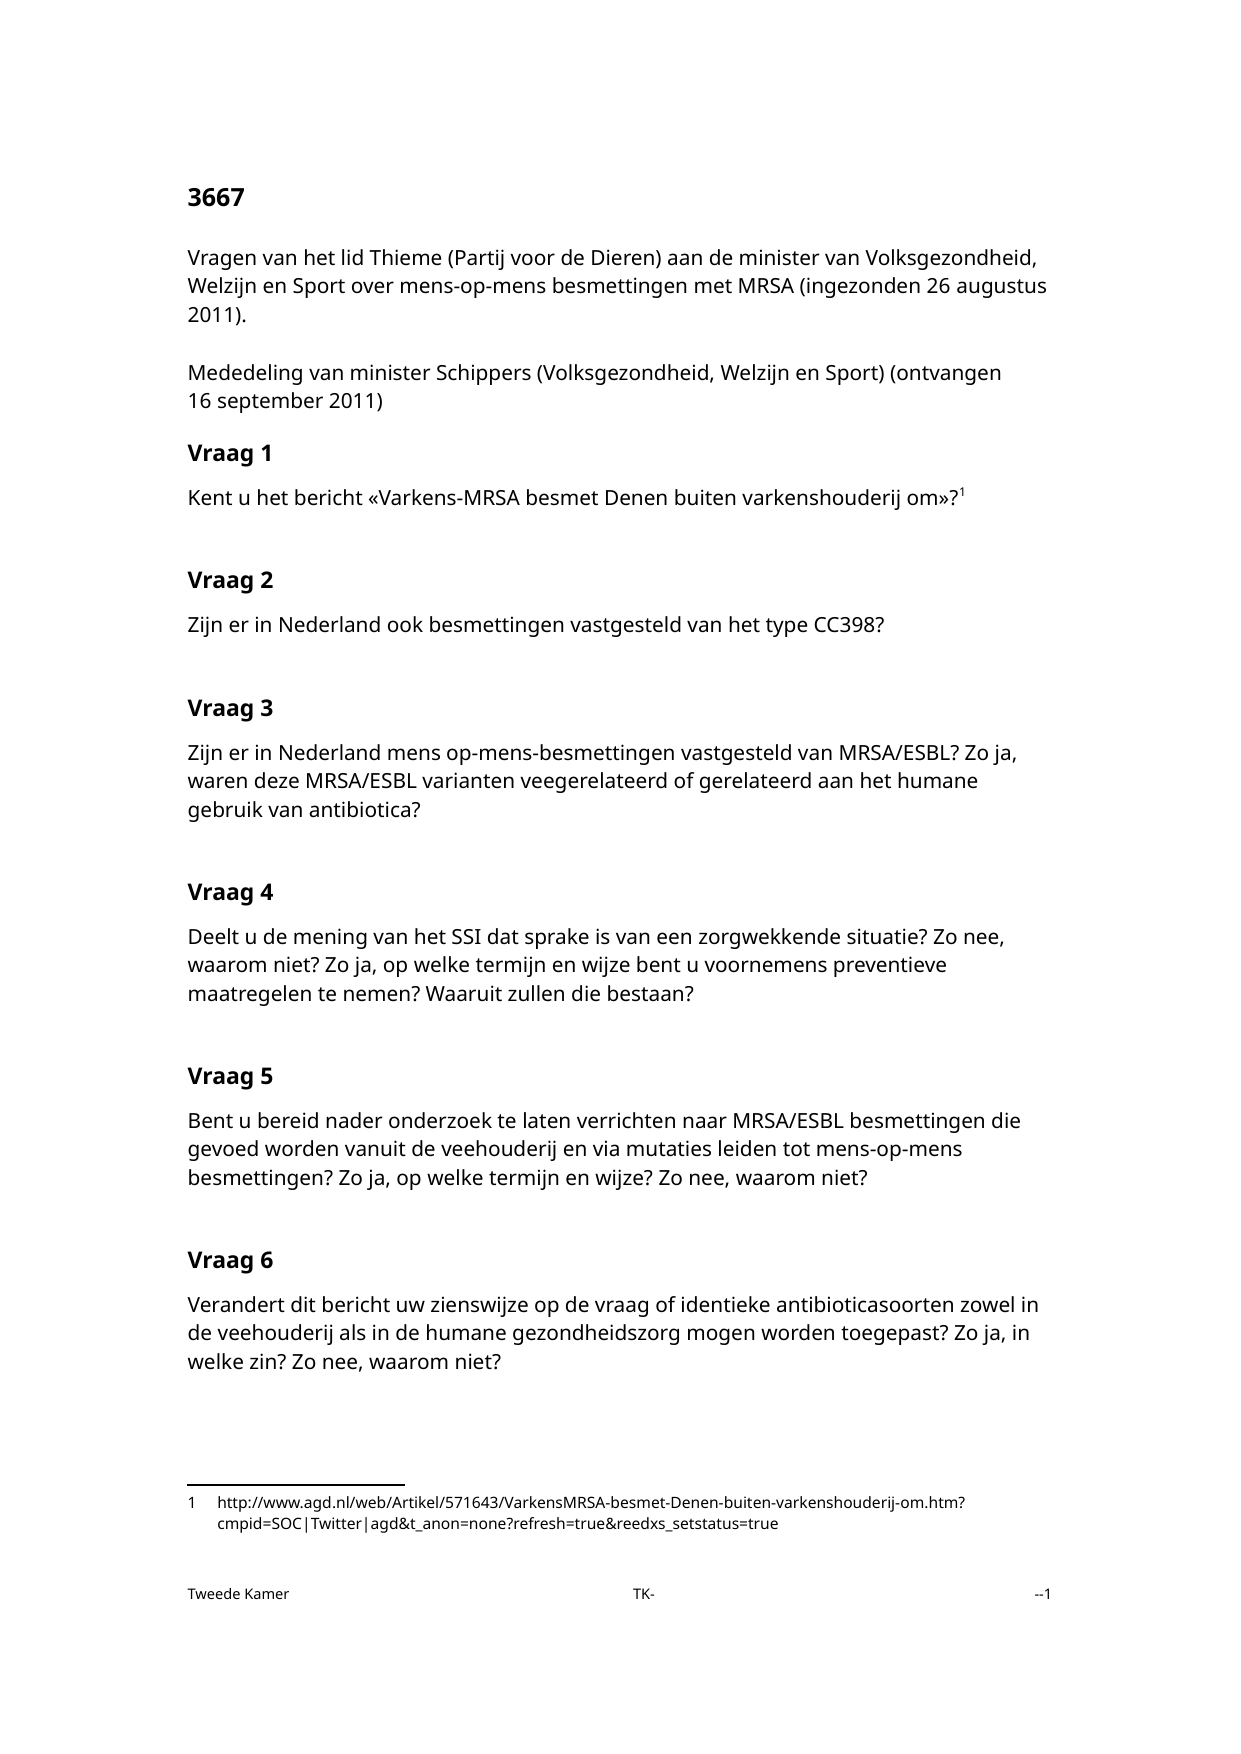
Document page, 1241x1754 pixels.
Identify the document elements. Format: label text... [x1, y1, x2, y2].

subtitle Vraag 4 [187, 876, 1053, 907]
text Verandert dit bericht uw zienswijze op de vraag of identieke antibioticasoorten zowel in de veehouderij als in de humane gezondheidszorg mogen worden toegepast? Zo ja, in welke zin? Zo nee, waarom niet? [187, 1290, 1053, 1375]
text Zijn er in Nederland ook besmettingen vastgesteld van het type CC398? [187, 611, 1053, 639]
subtitle Vraag 2 [187, 564, 1053, 596]
subtitle Vraag 1 [187, 437, 1053, 468]
subtitle Vraag 3 [187, 692, 1053, 723]
subtitle Vraag 6 [187, 1244, 1053, 1275]
text http://www.agd.nl/web/Artikel/571643/VarkensMRSA-besmet-Denen-buiten-varkenshouderij-om.htm?cmpid=SOC|Twitter|agd&t_anon=none?refresh=true&reedxs_setstatus=true [187, 1449, 1053, 1534]
text Vragen van het lid Thieme (Partij voor de Dieren) aan de minister van Volksgezondheid, Welzijn en Sport over mens-op-mens besmettingen met MRSA (ingezonden 26 augustus 2011). [187, 243, 1053, 328]
text Mededeling van minister Schippers (Volksgezondheid, Welzijn en Sport) (ontvangen 16 september 2011) [187, 358, 1053, 415]
text Zijn er in Nederland mens op-mens-besmettingen vastgesteld van MRSA/ESBL? Zo ja, waren deze MRSA/ESBL varianten veegerelateerd of gerelateerd aan het humane gebruik van antibiotica? [187, 738, 1053, 823]
text 3667 [187, 179, 1053, 213]
text Kent u het bericht «Varkens-MRSA besmet Denen buiten varkenshouderij om»? [187, 483, 1053, 512]
subtitle Vraag 5 [187, 1060, 1053, 1091]
text Deelt u de mening van het SSI dat sprake is van een zorgwekkende situatie? Zo nee, waarom niet? Zo ja, op welke termijn en wijze bent u voornemens preventieve maatregelen te nemen? Waaruit zullen die bestaan? [187, 922, 1053, 1007]
text Bent u bereid nader onderzoek te laten verrichten naar MRSA/ESBL besmettingen die gevoed worden vanuit de veehouderij en via mutaties leiden tot mens-op-mens besmettingen? Zo ja, op welke termijn en wijze? Zo nee, waarom niet? [187, 1106, 1053, 1191]
